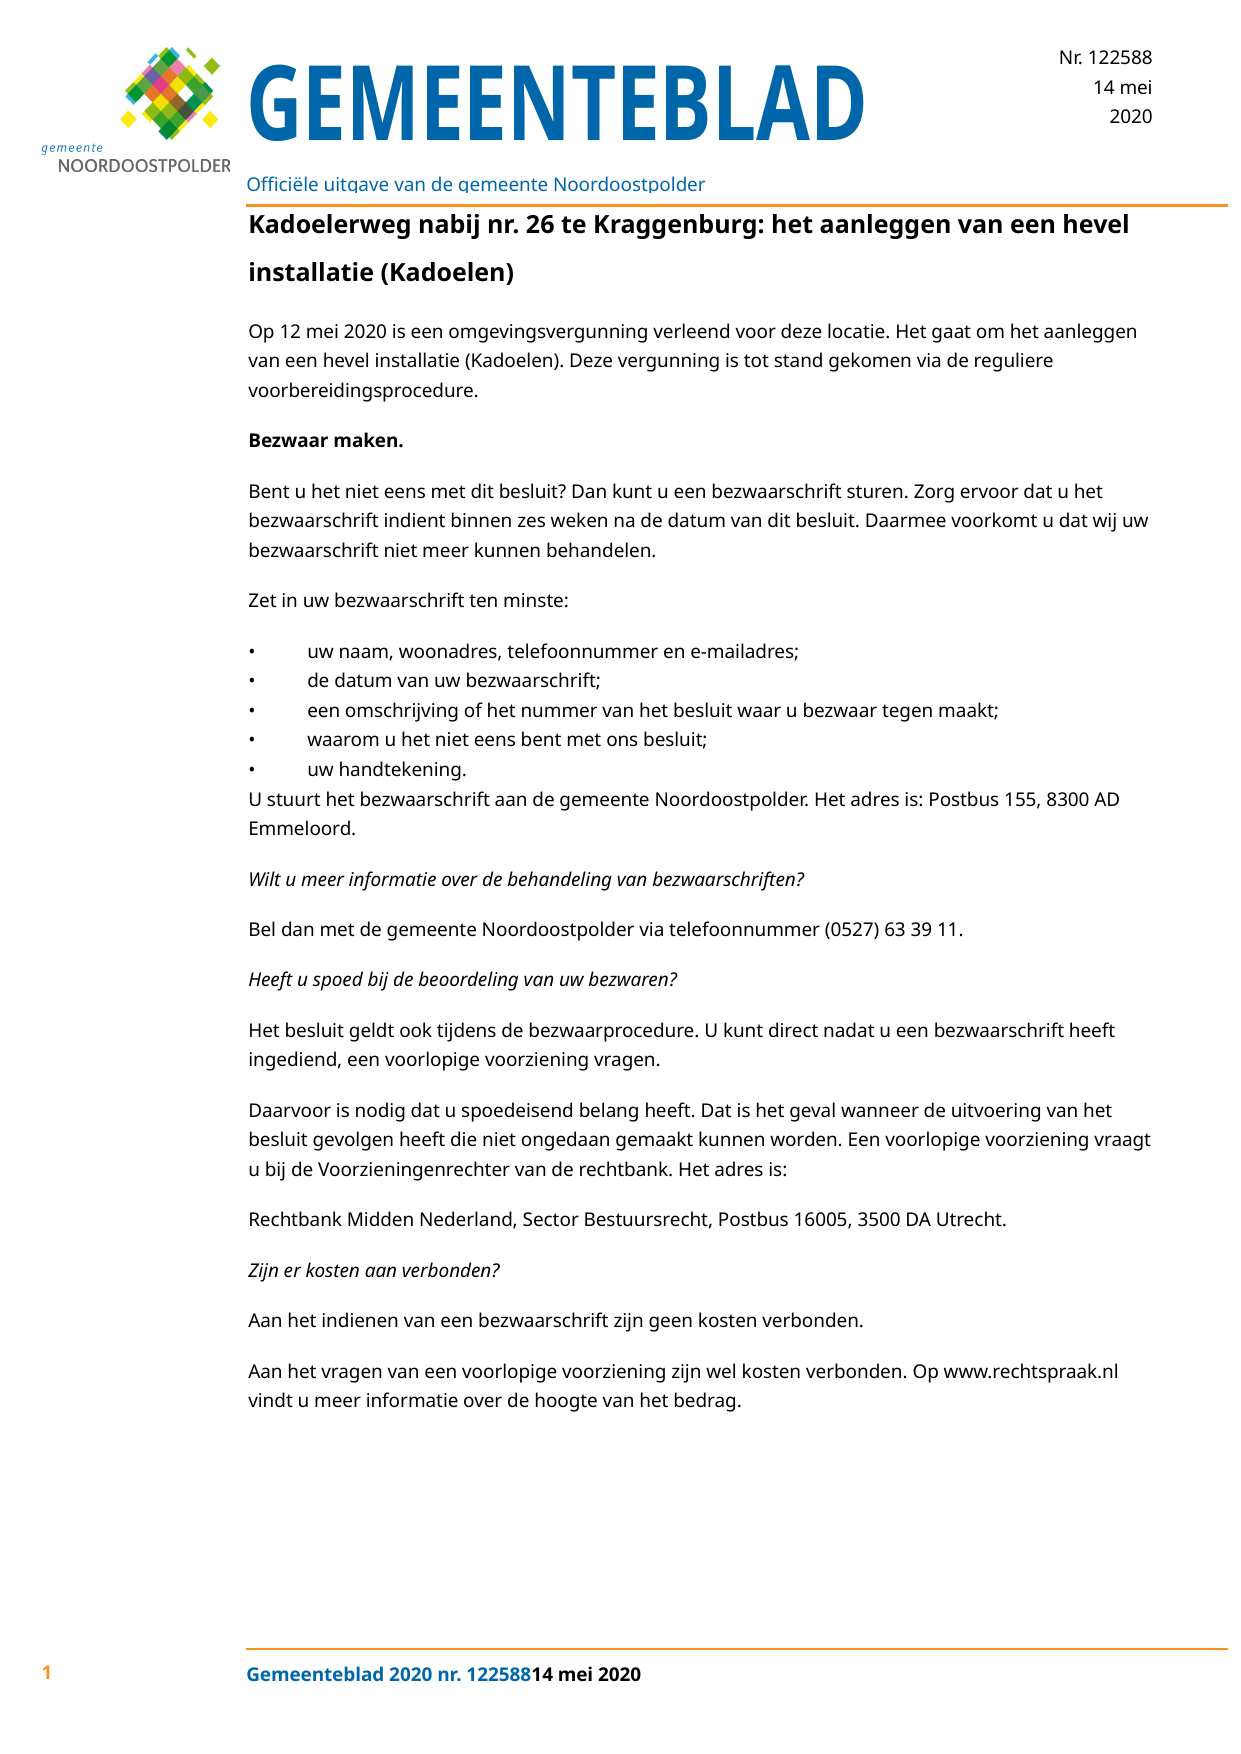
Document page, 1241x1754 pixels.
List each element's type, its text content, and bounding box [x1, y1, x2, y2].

text Het besluit geldt ook tijdens de bezwaarprocedure. U kunt direct nadat u een bezwaarschrift heeft ingediend, een voorlopige voorziening vragen. [248, 1017, 1152, 1072]
list uw naam, woonadres, telefoonnummer en e-mailadres; [248, 638, 1152, 664]
text Heeft u spoed bij de beoordeling van uw bezwaren? [248, 967, 1152, 992]
text Op 12 mei 2020 is een omgevingsvergunning verleend voor deze locatie. Het gaat om het aanleggen van een hevel installatie (Kadoelen). Deze vergunning is tot stand gekomen via de reguliere voorbereidingsprocedure. [248, 318, 1152, 403]
list een omschrijving of het nummer van het besluit waar u bezwaar tegen maakt; [248, 697, 1152, 723]
text Zijn er kosten aan verbonden? [248, 1257, 1152, 1283]
list uw handtekening. [248, 756, 1152, 782]
text Rechtbank Midden Nederland, Sector Bestuursrecht, Postbus 16005, 3500 DA Utrecht. [248, 1207, 1152, 1232]
text U stuurt het bezwaarschrift aan de gemeente Noordoostpolder. Het adres is: Postbus 155, 8300 AD Emmeloord. [248, 786, 1152, 841]
text Zet in uw bezwaarschrift ten minste: [248, 587, 1152, 613]
text Aan het vragen van een voorlopige voorziening zijn wel kosten verbonden. Op www.rechtspraak.nl vindt u meer informatie over de hoogte van het bedrag. [248, 1358, 1152, 1413]
text Aan het indienen van een bezwaarschrift zijn geen kosten verbonden. [248, 1307, 1152, 1333]
text Bel dan met de gemeente Noordoostpolder via telefoonnummer (0527) 63 39 11. [248, 916, 1152, 942]
text Daarvoor is nodig dat u spoedeisend belang heeft. Dat is het geval wanneer de uitvoering van het besluit gevolgen heeft die niet ongedaan gemaakt kunnen worden. Een voorlopige voorziening vraagt u bij de Voorzieningenrechter van de rechtbank. Het adres is: [248, 1097, 1152, 1182]
list waarom u het niet eens bent met ons besluit; [248, 727, 1152, 752]
picture [41, 47, 231, 172]
text Bezwaar maken. [248, 427, 1152, 453]
text Wilt u meer informatie over de behandeling van bezwaarschriften? [248, 866, 1152, 892]
text Kadoelerweg nabij nr. 26 te Kraggenburg: het aanleggen van een hevel installatie (Kadoelen) [248, 207, 1152, 288]
list de datum van uw bezwaarschrift; [248, 667, 1152, 693]
text Bent u het niet eens met dit besluit? Dan kunt u een bezwaarschrift sturen. Zorg ervoor dat u het bezwaarschrift indient binnen zes weken na de datum van dit besluit. Daarmee voorkomt u dat wij uw bezwaarschrift niet meer kunnen behandelen. [248, 478, 1152, 563]
